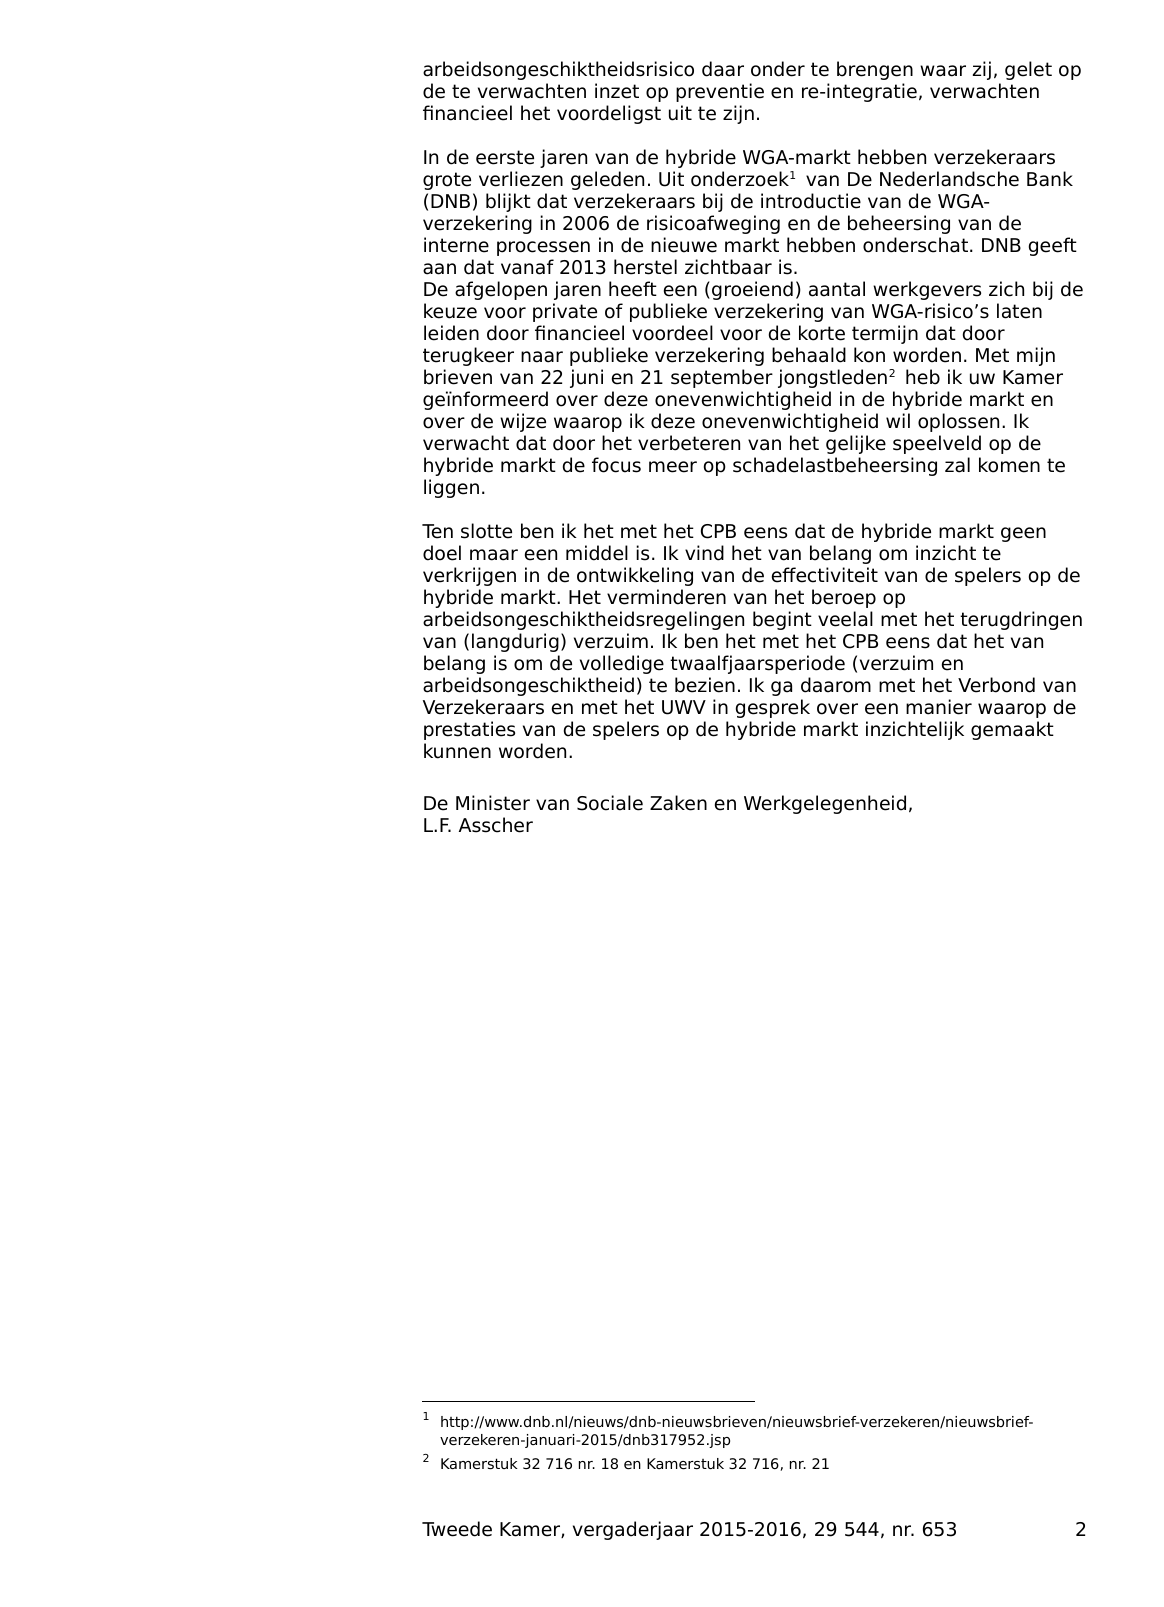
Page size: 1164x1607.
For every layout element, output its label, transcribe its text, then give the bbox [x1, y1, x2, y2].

text In de eerste jaren van de hybride WGA-markt hebben verzekeraars grote verliezen geleden. Uit onderzoek van De Nederlandsche Bank (DNB) blijkt dat verzekeraars bij de introductie van de WGA-verzekering in 2006 de risicoafweging en de beheersing van de interne processen in de nieuwe markt hebben onderschat. DNB geeft aan dat vanaf 2013 herstel zichtbaar is. [422, 147, 1087, 279]
text http://www.dnb.nl/nieuws/dnb-nieuwsbrieven/nieuwsbrief-verzekeren/nieuwsbrief-verzekeren-januari-2015/dnb317952.jsp [422, 1410, 1087, 1449]
text De afgelopen jaren heeft een (groeiend) aantal werkgevers zich bij de keuze voor private of publieke verzekering van WGA-risico’s laten leiden door financieel voordeel voor de korte termijn dat door terugkeer naar publieke verzekering behaald kon worden. Met mijn brieven van 22 juni en 21 september jongstleden heb ik uw Kamer geïnformeerd over deze onevenwichtigheid in de hybride markt en over de wijze waarop ik deze onevenwichtigheid wil oplossen. Ik verwacht dat door het verbeteren van het gelijke speelveld op de hybride markt de focus meer op schadelastbeheersing zal komen te liggen. [422, 279, 1087, 499]
text arbeidsongeschiktheidsrisico daar onder te brengen waar zij, gelet op de te verwachten inzet op preventie en re-integratie, verwachten financieel het voordeligst uit te zijn. [422, 59, 1087, 125]
text Kamerstuk 32 716 nr. 18 en Kamerstuk 32 716, nr. 21 [422, 1452, 1087, 1474]
text Ten slotte ben ik het met het CPB eens dat de hybride markt geen doel maar een middel is. Ik vind het van belang om inzicht te verkrijgen in de ontwikkeling van de effectiviteit van de spelers op de hybride markt. Het verminderen van het beroep op arbeidsongeschiktheidsregelingen begint veelal met het terugdringen van (langdurig) verzuim. Ik ben het met het CPB eens dat het van belang is om de volledige twaalfjaarsperiode (verzuim en arbeidsongeschiktheid) te bezien. Ik ga daarom met het Verbond van Verzekeraars en met het UWV in gesprek over een manier waarop de prestaties van de spelers op de hybride markt inzichtelijk gemaakt kunnen worden. [422, 521, 1087, 763]
text De Minister van Sociale Zaken en Werkgelegenheid, L.F. Asscher [422, 793, 1087, 837]
